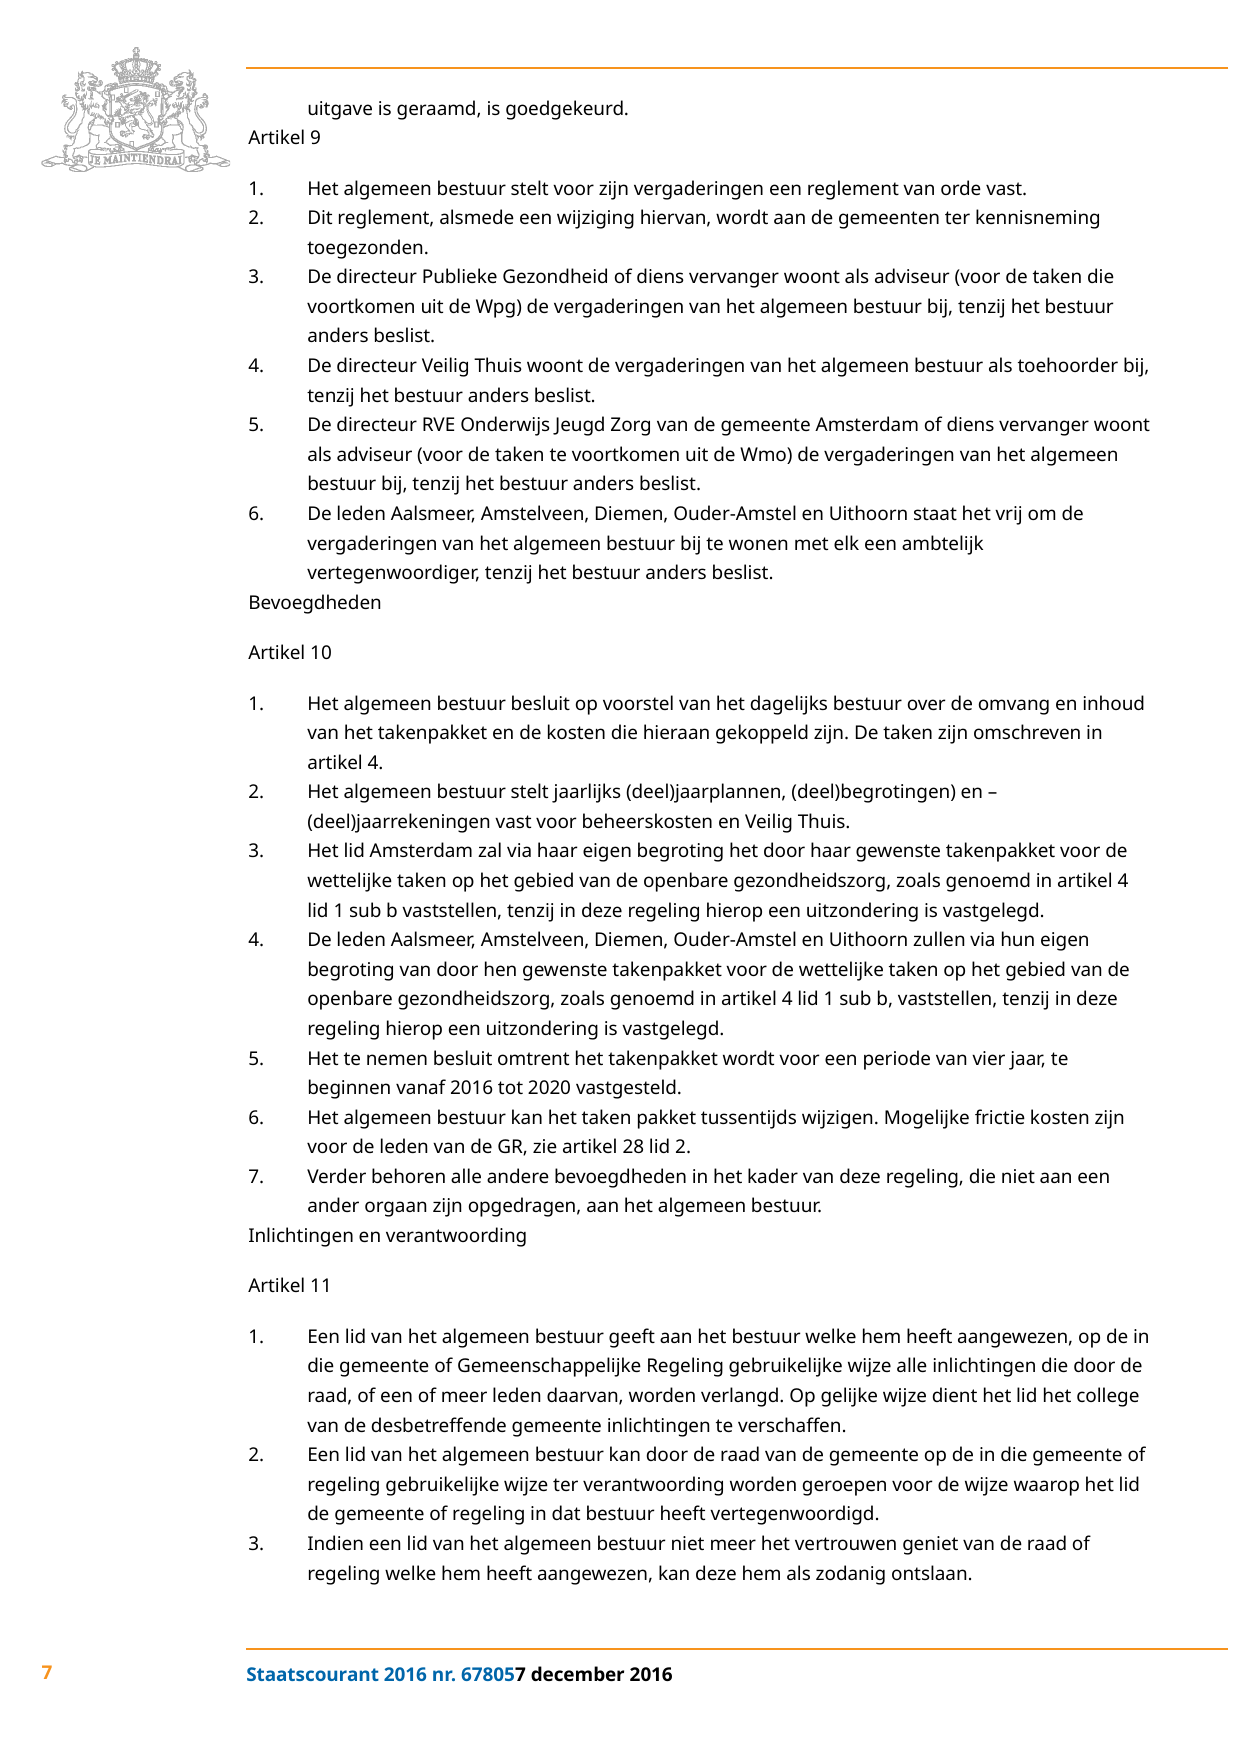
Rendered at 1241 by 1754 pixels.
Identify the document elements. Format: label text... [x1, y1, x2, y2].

list De directeur Veilig Thuis woont de vergaderingen van het algemeen bestuur als toehoorder bij, tenzij het bestuur anders beslist. [248, 352, 1152, 408]
picture [41, 47, 231, 172]
text Artikel 9 [248, 124, 1152, 150]
list Dit reglement, alsmede een wijziging hiervan, wordt aan de gemeenten ter kennisneming toegezonden. [248, 204, 1152, 260]
list Het te nemen besluit omtrent het takenpakket wordt voor een periode van vier jaar, te beginnen vanaf 2016 tot 2020 vastgesteld. [248, 1045, 1152, 1100]
list uitgave is geraamd, is goedgekeurd. [248, 95, 1152, 121]
list Een lid van het algemeen bestuur geeft aan het bestuur welke hem heeft aangewezen, op de in die gemeente of Gemeenschappelijke Regeling gebruikelijke wijze alle inlichtingen die door de raad, of een of meer leden daarvan, worden verlangd. Op gelijke wijze dient het lid het college van de desbetreffende gemeente inlichtingen te verschaffen. [248, 1323, 1152, 1438]
list Het algemeen bestuur stelt jaarlijks (deel)jaarplannen, (deel)begrotingen) en –(deel)jaarrekeningen vast voor beheerskosten en Veilig Thuis. [248, 778, 1152, 834]
list Verder behoren alle andere bevoegdheden in het kader van deze regeling, die niet aan een ander orgaan zijn opgedragen, aan het algemeen bestuur. [248, 1163, 1152, 1218]
list De leden Aalsmeer, Amstelveen, Diemen, Ouder-Amstel en Uithoorn zullen via hun eigen begroting van door hen gewenste takenpakket voor de wettelijke taken op het gebied van de openbare gezondheidszorg, zoals genoemd in artikel 4 lid 1 sub b, vaststellen, tenzij in deze regeling hierop een uitzondering is vastgelegd. [248, 926, 1152, 1041]
text Artikel 10 [248, 639, 1152, 665]
list De leden Aalsmeer, Amstelveen, Diemen, Ouder-Amstel en Uithoorn staat het vrij om de vergaderingen van het algemeen bestuur bij te wonen met elk een ambtelijk vertegenwoordiger, tenzij het bestuur anders beslist. [248, 500, 1152, 585]
list Het algemeen bestuur stelt voor zijn vergaderingen een reglement van orde vast. [248, 175, 1152, 201]
list Het lid Amsterdam zal via haar eigen begroting het door haar gewenste takenpakket voor de wettelijke taken op het gebied van de openbare gezondheidszorg, zoals genoemd in artikel 4 lid 1 sub b vaststellen, tenzij in deze regeling hierop een uitzondering is vastgelegd. [248, 838, 1152, 923]
list De directeur Publieke Gezondheid of diens vervanger woont als adviseur (voor de taken die voortkomen uit de Wpg) de vergaderingen van het algemeen bestuur bij, tenzij het bestuur anders beslist. [248, 263, 1152, 348]
list De directeur RVE Onderwijs Jeugd Zorg van de gemeente Amsterdam of diens vervanger woont als adviseur (voor de taken te voortkomen uit de Wmo) de vergaderingen van het algemeen bestuur bij, tenzij het bestuur anders beslist. [248, 411, 1152, 496]
list Indien een lid van het algemeen bestuur niet meer het vertrouwen geniet van de raad of regeling welke hem heeft aangewezen, kan deze hem als zodanig ontslaan. [248, 1530, 1152, 1586]
text Artikel 11 [248, 1273, 1152, 1298]
list Het algemeen bestuur besluit op voorstel van het dagelijks bestuur over de omvang en inhoud van het takenpakket en de kosten die hieraan gekoppeld zijn. De taken zijn omschreven in artikel 4. [248, 690, 1152, 775]
list Een lid van het algemeen bestuur kan door de raad van de gemeente op de in die gemeente of regeling gebruikelijke wijze ter verantwoording worden geroepen voor de wijze waarop het lid de gemeente of regeling in dat bestuur heeft vertegenwoordigd. [248, 1441, 1152, 1526]
text Bevoegdheden [248, 589, 1152, 615]
text Inlichtingen en verantwoording [248, 1222, 1152, 1248]
list Het algemeen bestuur kan het taken pakket tussentijds wijzigen. Mogelijke frictie kosten zijn voor de leden van de GR, zie artikel 28 lid 2. [248, 1104, 1152, 1159]
